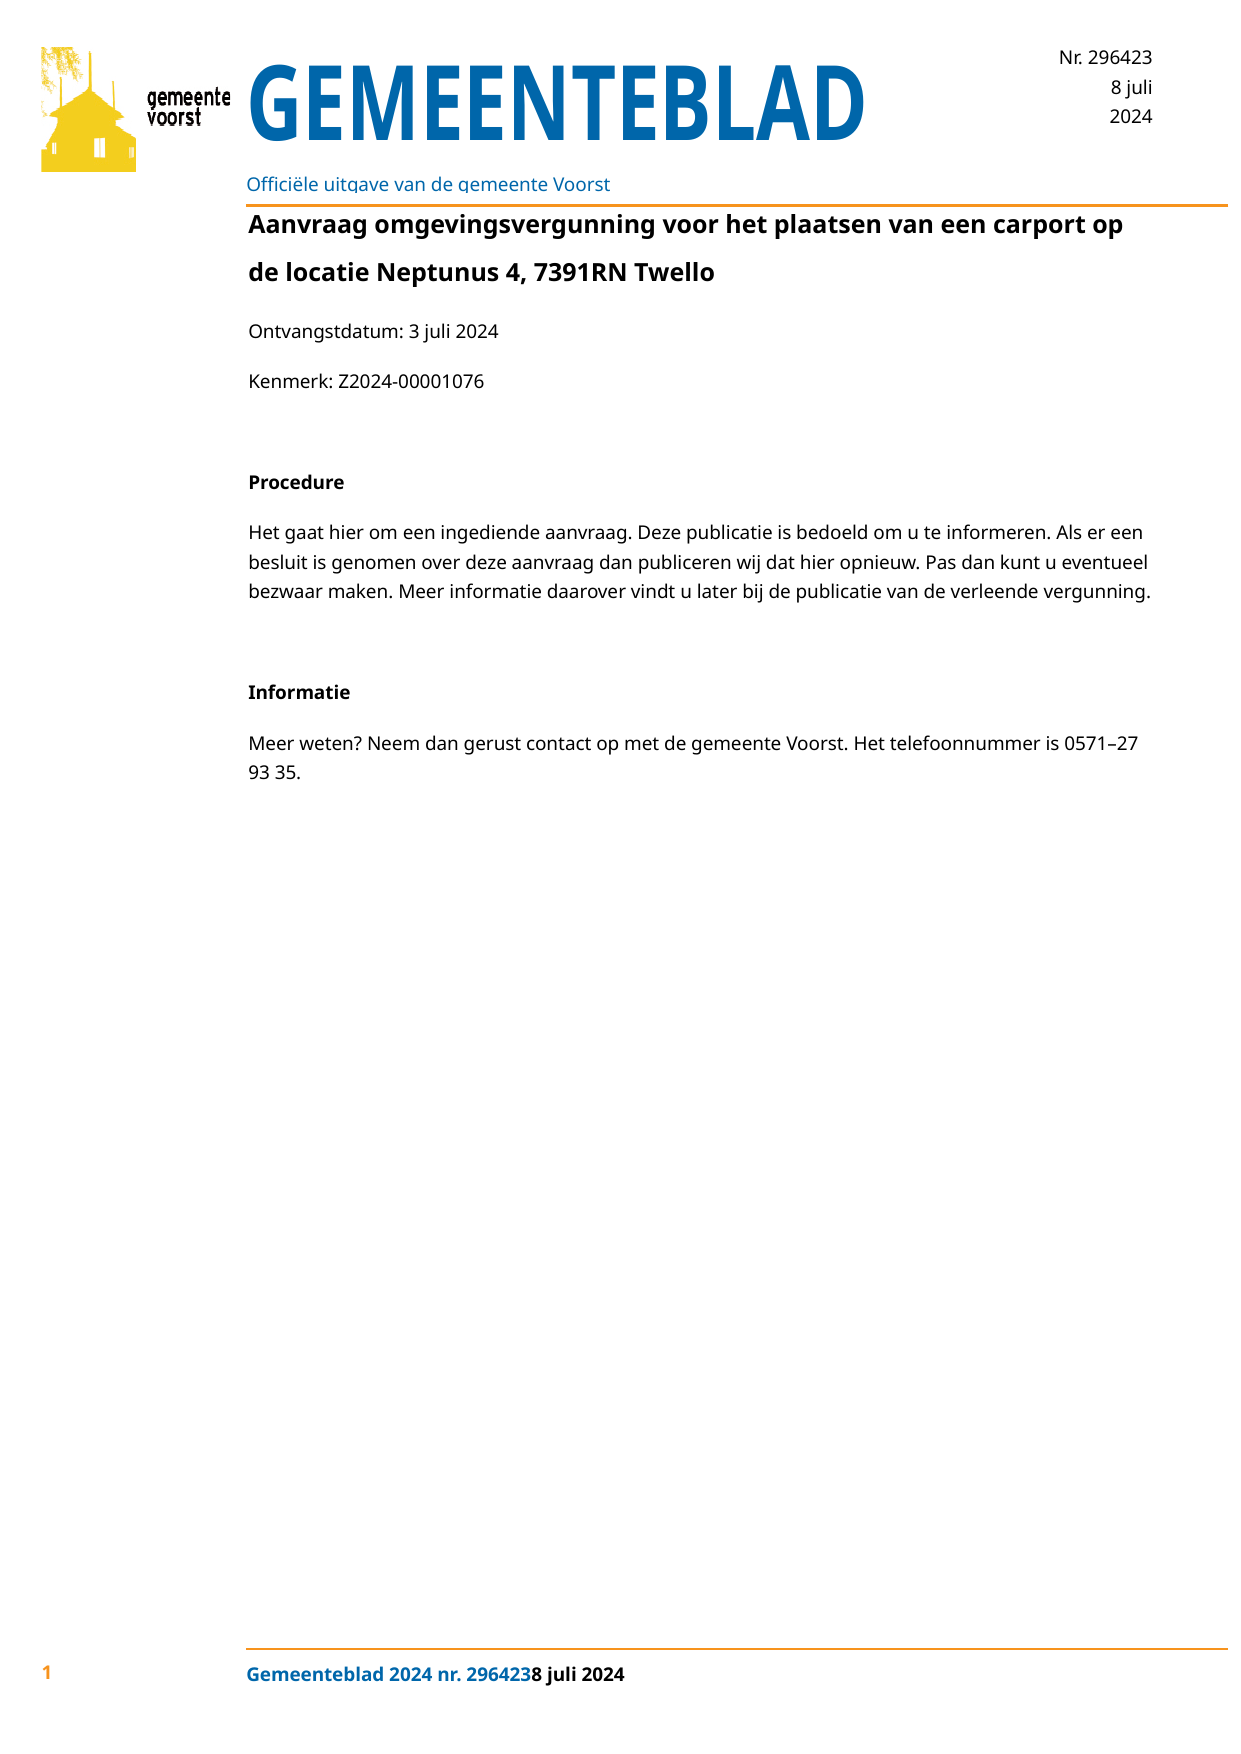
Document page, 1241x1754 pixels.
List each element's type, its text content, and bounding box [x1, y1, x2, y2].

text Het gaat hier om een ingediende aanvraag. Deze publicatie is bedoeld om u te informeren. Als er een besluit is genomen over deze aanvraag dan publiceren wij dat hier opnieuw. Pas dan kunt u eventueel bezwaar maken. Meer informatie daarover vindt u later bij de publicatie van de verleende vergunning. [248, 519, 1152, 604]
text Procedure [248, 469, 1152, 495]
text Informatie [248, 679, 1152, 705]
text Aanvraag omgevingsvergunning voor het plaatsen van een carport op de locatie Neptunus 4, 7391RN Twello [248, 207, 1152, 288]
picture [41, 47, 231, 172]
text Meer weten? Neem dan gerust contact op met de gemeente Voorst. Het telefoonnummer is 0571–27 93 35. [248, 730, 1152, 785]
text Ontvangstdatum: 3 juli 2024 [248, 318, 1152, 344]
text Kenmerk: Z2024-00001076 [248, 368, 1152, 394]
